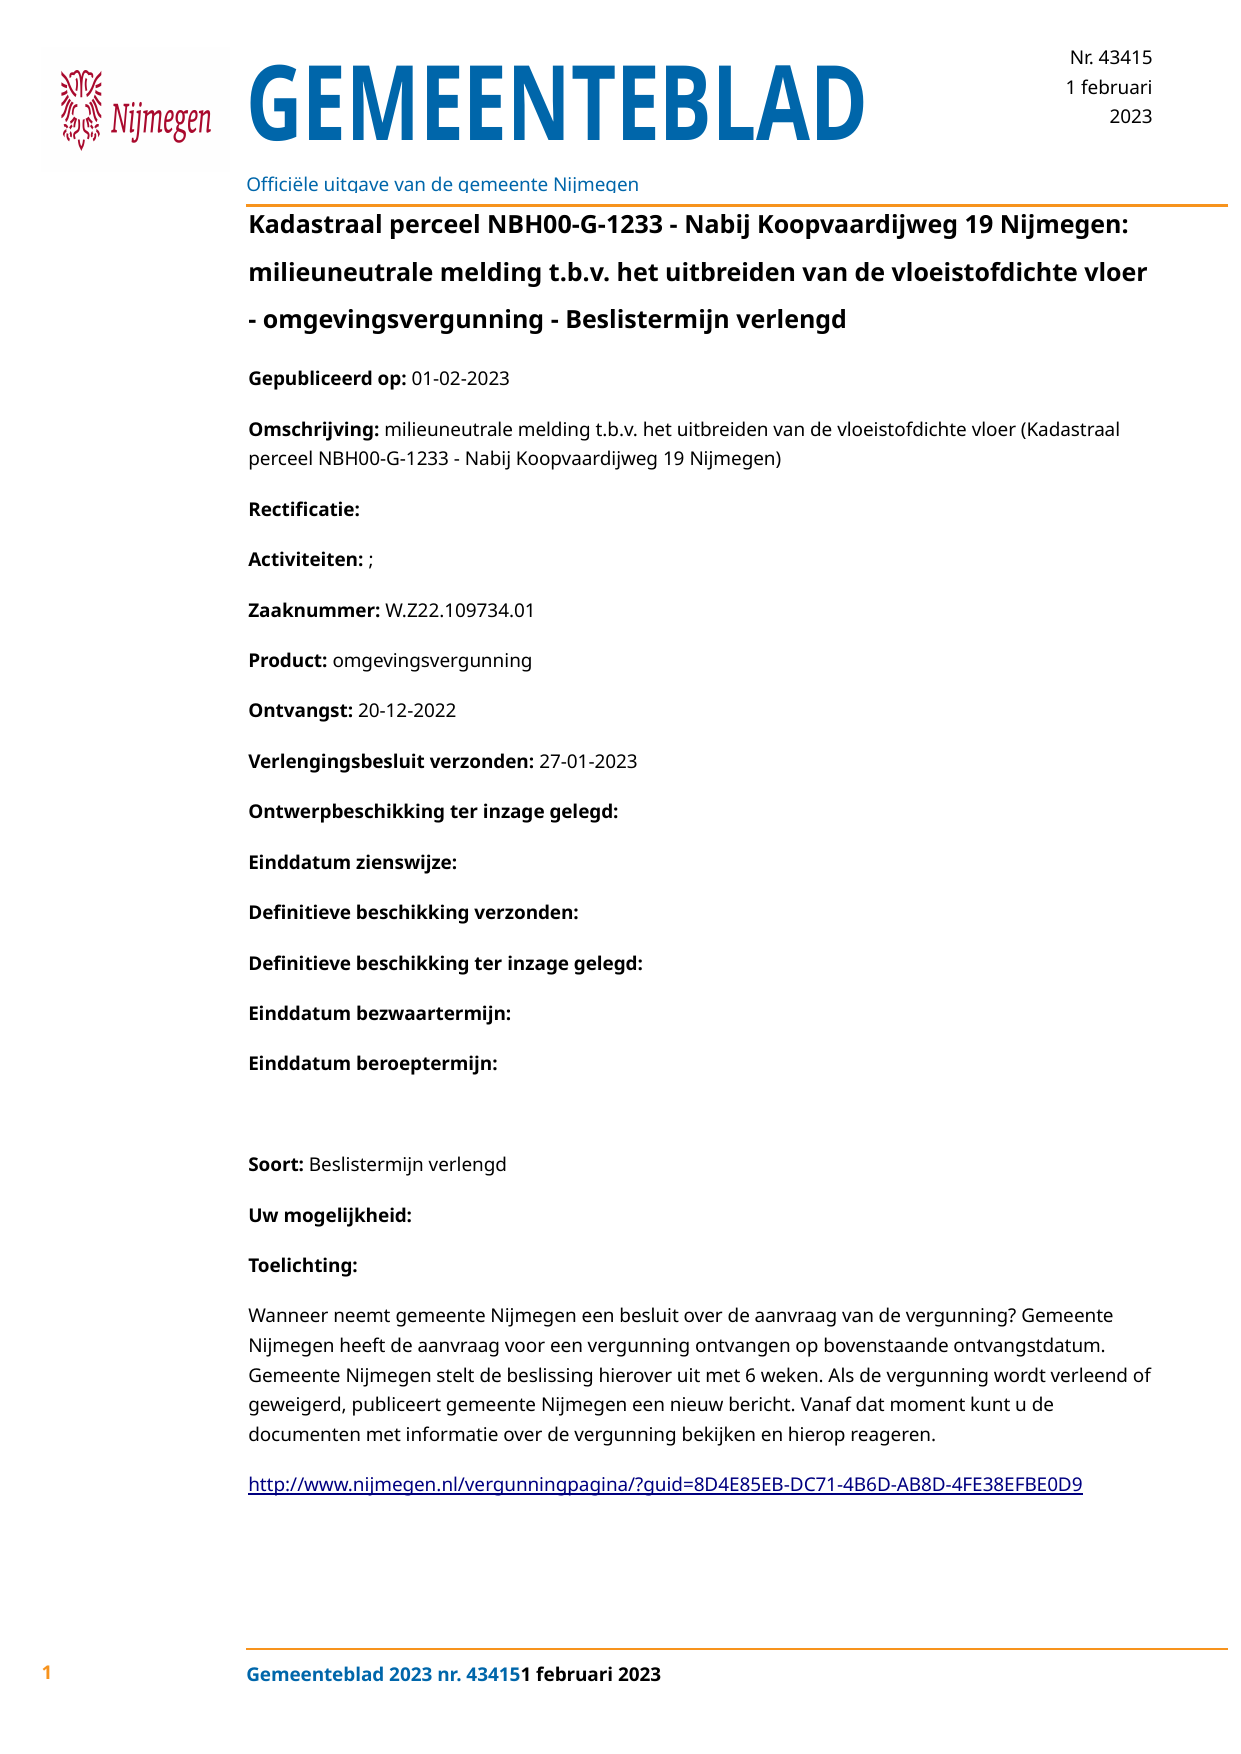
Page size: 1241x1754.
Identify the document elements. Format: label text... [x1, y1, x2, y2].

text Einddatum bezwaartermijn: [248, 1000, 1152, 1026]
text Uw mogelijkheid: [248, 1202, 1152, 1227]
text Product: omgevingsvergunning [248, 647, 1152, 673]
picture [41, 47, 231, 172]
text Kadastraal perceel NBH00-G-1233 - Nabij Koopvaardijweg 19 Nijmegen: milieuneutrale melding t.b.v. het uitbreiden van de vloeistofdichte vloer - omgevingsvergunning - Beslistermijn verlengd [248, 207, 1152, 336]
text Rectificatie: [248, 496, 1152, 522]
text Soort: Beslistermijn verlengd [248, 1151, 1152, 1177]
text Activiteiten: ; [248, 546, 1152, 572]
text Toelichting: [248, 1252, 1152, 1278]
text Verlengingsbesluit verzonden: 27-01-2023 [248, 748, 1152, 774]
text Definitieve beschikking verzonden: [248, 899, 1152, 925]
text http://www.nijmegen.nl/vergunningpagina/?guid=8D4E85EB-DC71-4B6D-AB8D-4FE38EFBE0D9 [248, 1471, 1152, 1497]
text Omschrijving: milieuneutrale melding t.b.v. het uitbreiden van de vloeistofdichte vloer (Kadastraal perceel NBH00-G-1233 - Nabij Koopvaardijweg 19 Nijmegen) [248, 416, 1152, 471]
text Einddatum beroeptermijn: [248, 1051, 1152, 1076]
text Ontvangst: 20-12-2022 [248, 698, 1152, 723]
text Wanneer neemt gemeente Nijmegen een besluit over de aanvraag van de vergunning? Gemeente Nijmegen heeft de aanvraag voor een vergunning ontvangen op bovenstaande ontvangstdatum. Gemeente Nijmegen stelt de beslissing hierover uit met 6 weken. Als de vergunning wordt verleend of geweigerd, publiceert gemeente Nijmegen een nieuw bericht. Vanaf dat moment kunt u de documenten met informatie over de vergunning bekijken en hierop reageren. [248, 1303, 1152, 1447]
text Ontwerpbeschikking ter inzage gelegd: [248, 798, 1152, 824]
text Einddatum zienswijze: [248, 849, 1152, 874]
text Zaaknummer: W.Z22.109734.01 [248, 597, 1152, 622]
text Gepubliceerd op: 01-02-2023 [248, 366, 1152, 391]
text Definitieve beschikking ter inzage gelegd: [248, 950, 1152, 975]
